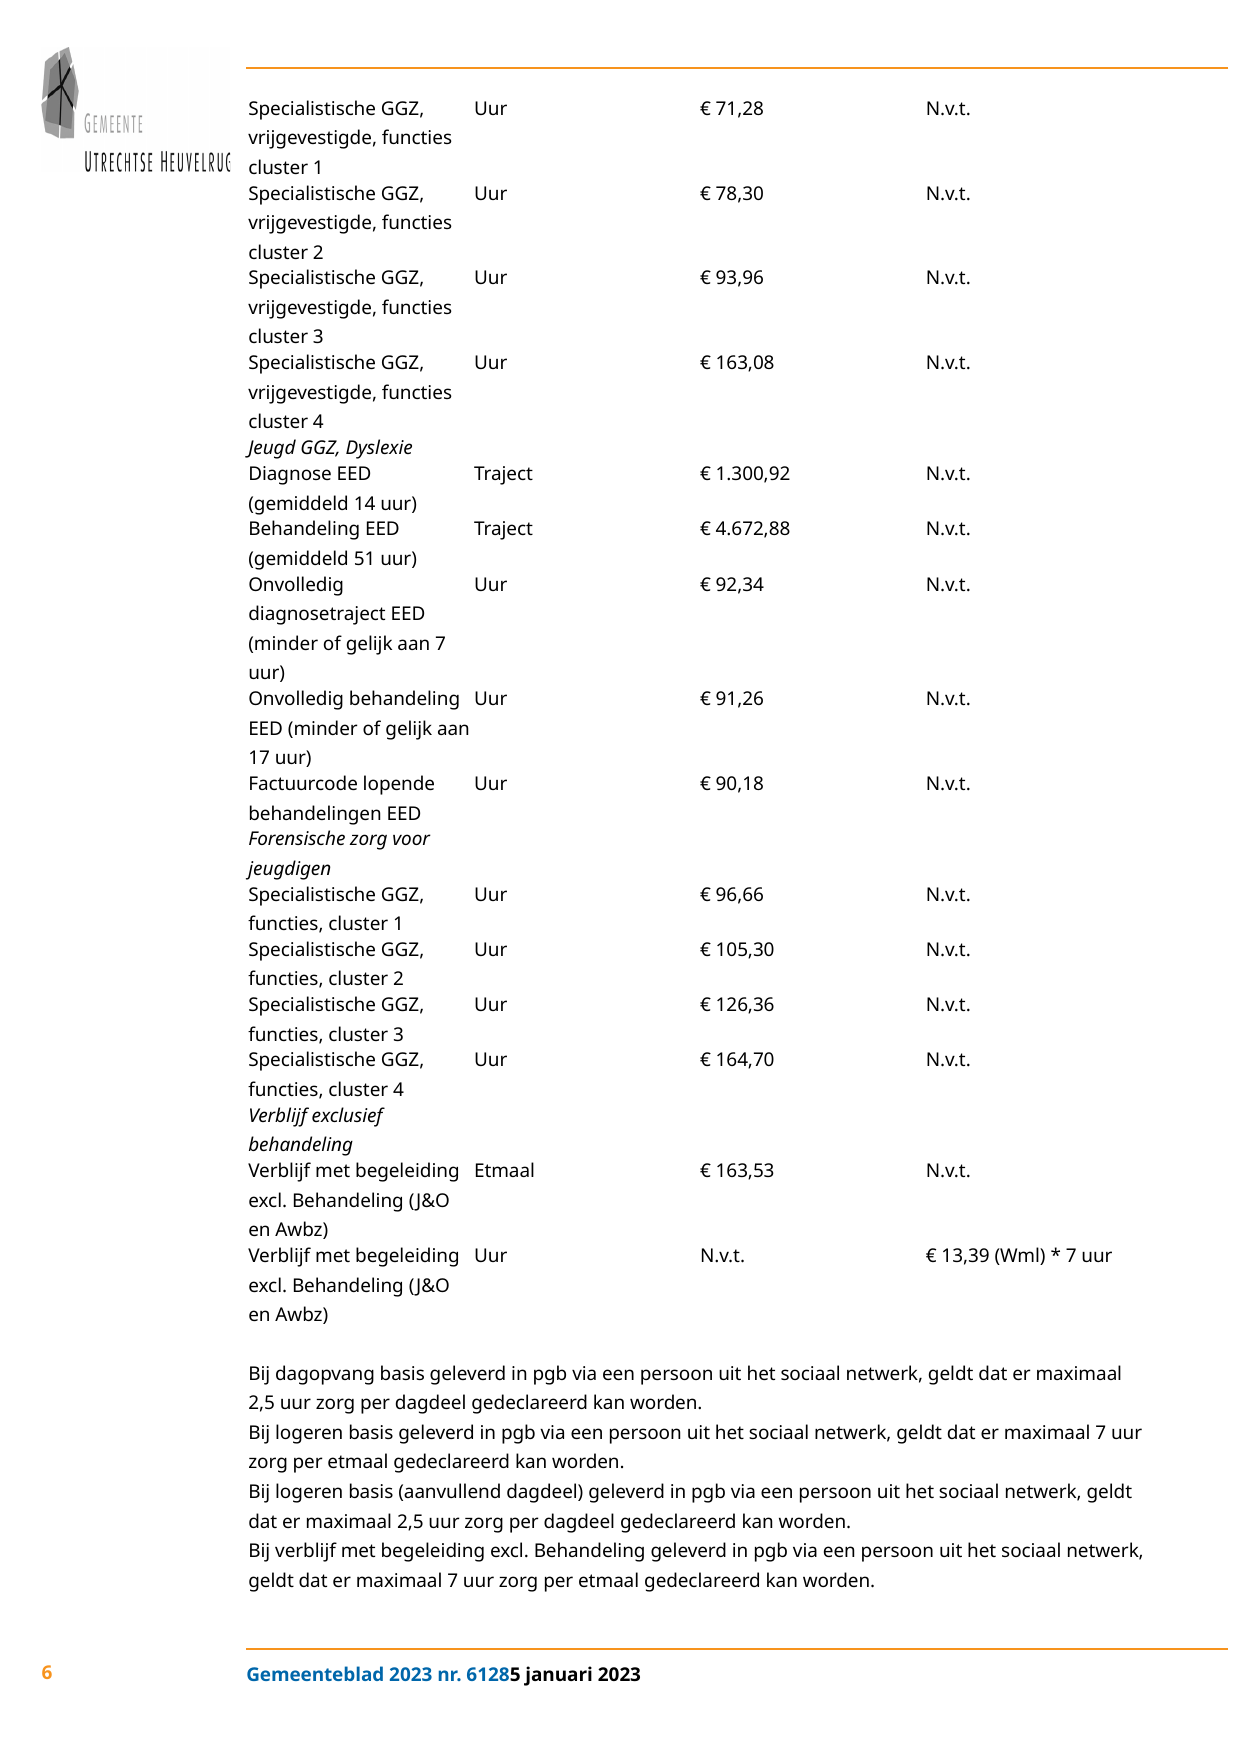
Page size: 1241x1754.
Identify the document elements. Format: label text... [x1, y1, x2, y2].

table_cell € 13,39 (Wml) * 7 uur [926, 1242, 1152, 1327]
table_cell Factuurcode lopende behandelingen EED [248, 770, 474, 825]
picture [41, 47, 231, 172]
table_cell N.v.t. [926, 180, 1152, 264]
table_cell Specialistische GGZ, functies, cluster 1 [248, 881, 474, 936]
table_cell € 93,96 [700, 265, 926, 349]
table_cell Uur [474, 1047, 700, 1102]
table_cell € 163,08 [700, 350, 926, 434]
table_cell € 91,26 [700, 685, 926, 770]
table_cell [474, 825, 700, 881]
table_cell N.v.t. [926, 1157, 1152, 1242]
table_cell € 164,70 [700, 1047, 926, 1102]
table_cell N.v.t. [926, 571, 1152, 685]
table_cell € 71,28 [700, 95, 926, 180]
table_cell N.v.t. [926, 881, 1152, 936]
table_cell N.v.t. [926, 460, 1152, 515]
table_cell € 96,66 [700, 881, 926, 936]
table_cell N.v.t. [926, 770, 1152, 825]
table_cell € 90,18 [700, 770, 926, 825]
table_cell Diagnose EED (gemiddeld 14 uur) [248, 460, 474, 515]
table_cell Traject [474, 515, 700, 571]
table_cell N.v.t. [926, 515, 1152, 571]
table_cell N.v.t. [926, 936, 1152, 991]
table_cell Onvolledig behandeling EED (minder of gelijk aan 17 uur) [248, 685, 474, 770]
table_cell € 4.672,88 [700, 515, 926, 571]
table_cell Jeugd GGZ, Dyslexie [248, 434, 474, 460]
table_cell [474, 434, 700, 460]
table_cell Specialistische GGZ, vrijgevestigde, functies cluster 3 [248, 265, 474, 349]
table_cell Uur [474, 95, 700, 180]
table_cell Behandeling EED (gemiddeld 51 uur) [248, 515, 474, 571]
table_cell [926, 1102, 1152, 1157]
table_cell Verblijf exclusief behandeling [248, 1102, 474, 1157]
table_cell € 163,53 [700, 1157, 926, 1242]
table_cell [700, 825, 926, 881]
table_cell Onvolledig diagnosetraject EED (minder of gelijk aan 7 uur) [248, 571, 474, 685]
table_cell [700, 1102, 926, 1157]
table_cell Specialistische GGZ, functies, cluster 3 [248, 991, 474, 1047]
table_cell Uur [474, 265, 700, 349]
table_cell Uur [474, 180, 700, 264]
table_cell N.v.t. [926, 685, 1152, 770]
table_cell [700, 434, 926, 460]
table_cell € 78,30 [700, 180, 926, 264]
table_cell N.v.t. [926, 265, 1152, 349]
table_cell Specialistische GGZ, vrijgevestigde, functies cluster 2 [248, 180, 474, 264]
table_cell Uur [474, 685, 700, 770]
table_cell [474, 1102, 700, 1157]
table_cell [926, 825, 1152, 881]
table_cell N.v.t. [926, 350, 1152, 434]
table_cell € 105,30 [700, 936, 926, 991]
table_cell N.v.t. [926, 95, 1152, 180]
text Bij verblijf met begeleiding excl. Behandeling geleverd in pgb via een persoon uit het sociaal netwerk, geldt dat er maximaal 7 uur zorg per etmaal gedeclareerd kan worden. [248, 1537, 1152, 1593]
table_cell Uur [474, 881, 700, 936]
table_cell Specialistische GGZ, functies, cluster 4 [248, 1047, 474, 1102]
table_cell Verblijf met begeleiding excl. Behandeling (J&O en Awbz) [248, 1157, 474, 1242]
table_cell Specialistische GGZ, vrijgevestigde, functies cluster 1 [248, 95, 474, 180]
table_cell Uur [474, 936, 700, 991]
text Bij logeren basis geleverd in pgb via een persoon uit het sociaal netwerk, geldt dat er maximaal 7 uur zorg per etmaal gedeclareerd kan worden. [248, 1419, 1152, 1474]
table_cell € 1.300,92 [700, 460, 926, 515]
text Bij logeren basis (aanvullend dagdeel) geleverd in pgb via een persoon uit het sociaal netwerk, geldt dat er maximaal 2,5 uur zorg per dagdeel gedeclareerd kan worden. [248, 1478, 1152, 1533]
table_cell Verblijf met begeleiding excl. Behandeling (J&O en Awbz) [248, 1242, 474, 1327]
table_cell N.v.t. [926, 991, 1152, 1047]
table_cell N.v.t. [700, 1242, 926, 1327]
table_cell [926, 434, 1152, 460]
table_cell € 126,36 [700, 991, 926, 1047]
table_cell Uur [474, 770, 700, 825]
table_cell Uur [474, 991, 700, 1047]
table_cell € 92,34 [700, 571, 926, 685]
table_cell Uur [474, 1242, 700, 1327]
table_cell Specialistische GGZ, vrijgevestigde, functies cluster 4 [248, 350, 474, 434]
table_cell Forensische zorg voor jeugdigen [248, 825, 474, 881]
table_cell Traject [474, 460, 700, 515]
text Bij dagopvang basis geleverd in pgb via een persoon uit het sociaal netwerk, geldt dat er maximaal 2,5 uur zorg per dagdeel gedeclareerd kan worden. [248, 1360, 1152, 1415]
table_cell Uur [474, 350, 700, 434]
table_cell N.v.t. [926, 1047, 1152, 1102]
table_cell Specialistische GGZ, functies, cluster 2 [248, 936, 474, 991]
table_cell Etmaal [474, 1157, 700, 1242]
table_cell Uur [474, 571, 700, 685]
